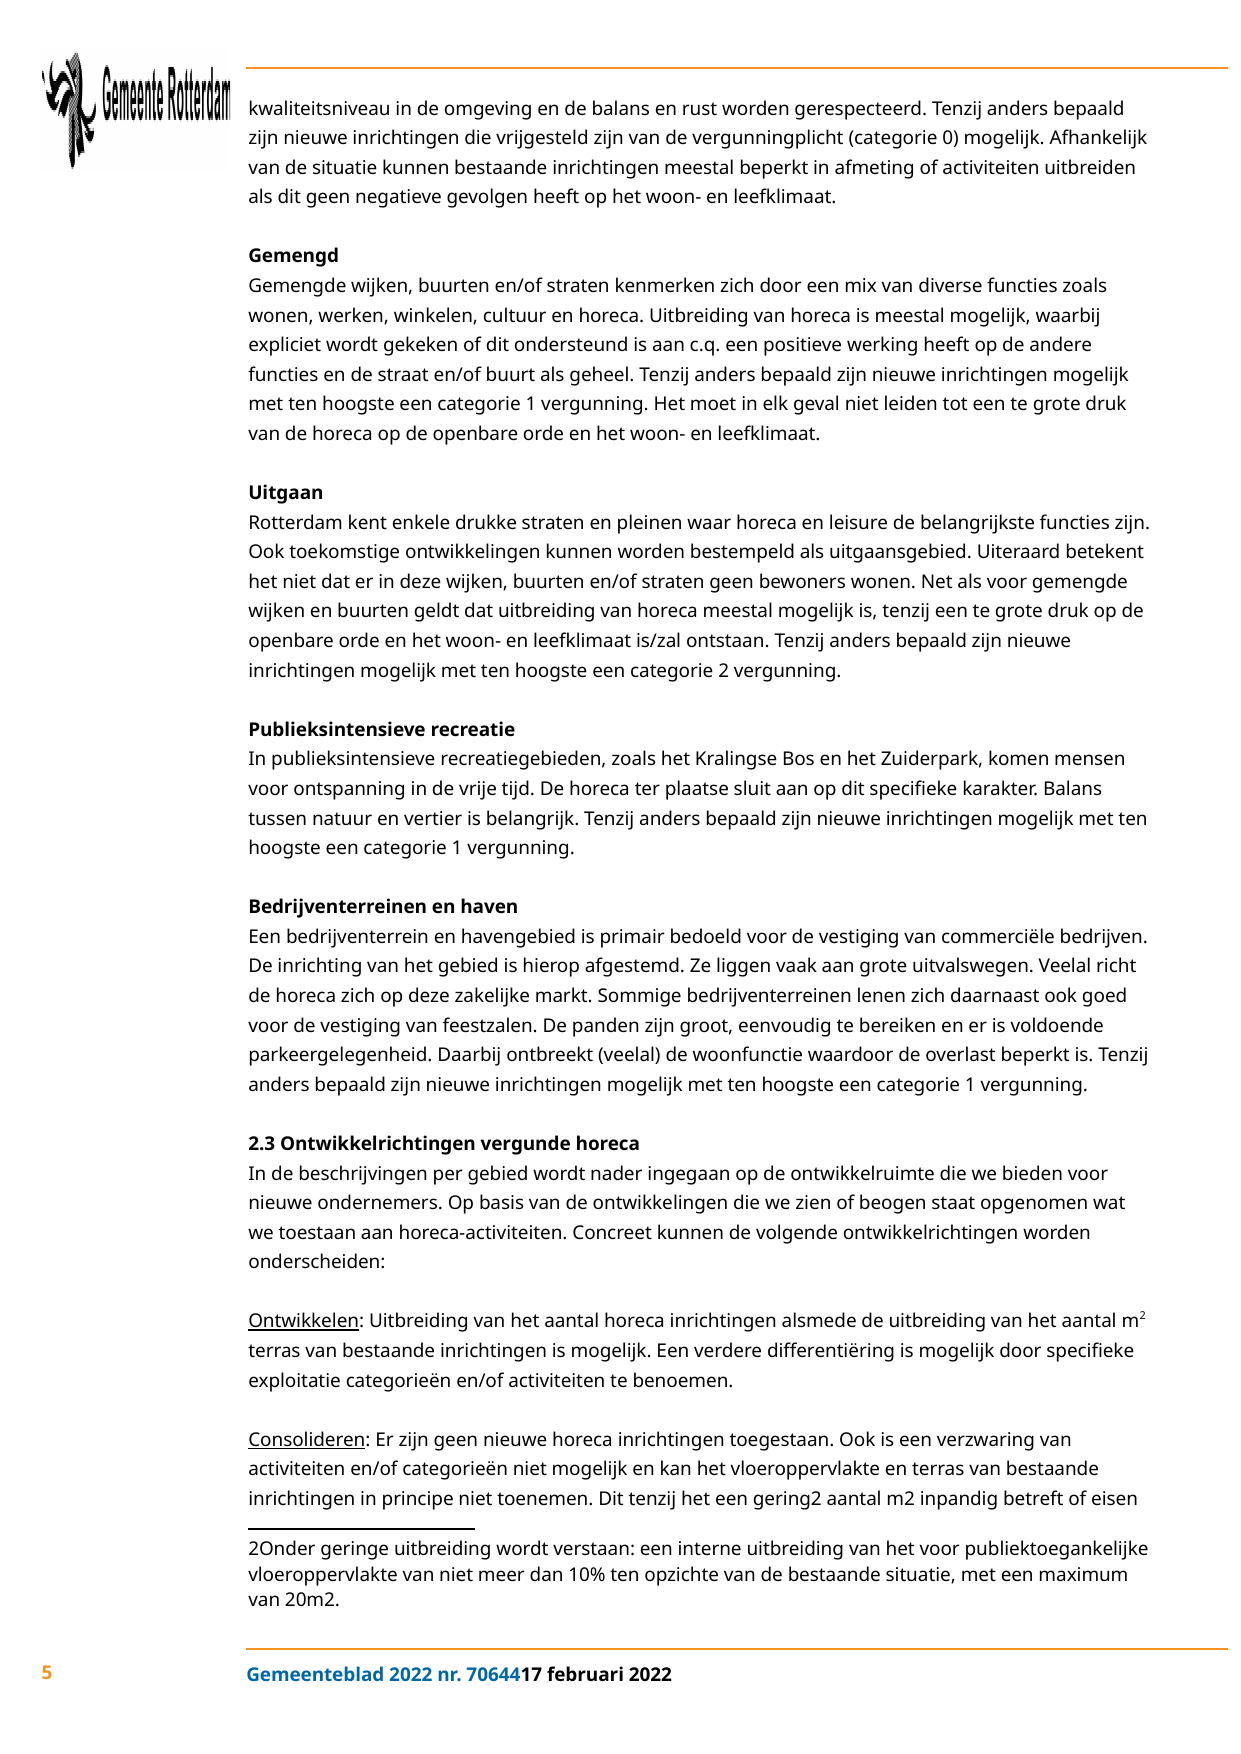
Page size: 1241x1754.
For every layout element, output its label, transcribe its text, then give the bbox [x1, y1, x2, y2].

text Onder geringe uitbreiding wordt verstaan: een interne uitbreiding van het voor publiektoegankelijke vloeroppervlakte van niet meer dan 10% ten opzichte van de bestaande situatie, met een maximum van 20m2. [248, 1535, 1152, 1612]
text 2.3 Ontwikkelrichtingen vergunde horeca [248, 1130, 1152, 1156]
text kwaliteitsniveau in de omgeving en de balans en rust worden gerespecteerd. Tenzij anders bepaald zijn nieuwe inrichtingen die vrijgesteld zijn van de vergunningplicht (categorie 0) mogelijk. Afhankelijk van de situatie kunnen bestaande inrichtingen meestal beperkt in afmeting of activiteiten uitbreiden als dit geen negatieve gevolgen heeft op het woon- en leefklimaat. [248, 95, 1152, 209]
text Uitgaan [248, 479, 1152, 505]
text Gemengd [248, 243, 1152, 268]
text Publieksintensieve recreatie [248, 716, 1152, 742]
text Rotterdam kent enkele drukke straten en pleinen waar horeca en leisure de belangrijkste functies zijn. Ook toekomstige ontwikkelingen kunnen worden bestempeld als uitgaansgebied. Uiteraard betekent het niet dat er in deze wijken, buurten en/of straten geen bewoners wonen. Net als voor gemengde wijken en buurten geldt dat uitbreiding van horeca meestal mogelijk is, tenzij een te grote druk op de openbare orde en het woon- en leefklimaat is/zal ontstaan. Tenzij anders bepaald zijn nieuwe inrichtingen mogelijk met ten hoogste een categorie 2 vergunning. [248, 509, 1152, 683]
text In de beschrijvingen per gebied wordt nader ingegaan op de ontwikkelruimte die we bieden voor nieuwe ondernemers. Op basis van de ontwikkelingen die we zien of beogen staat opgenomen wat we toestaan aan horeca-activiteiten. Concreet kunnen de volgende ontwikkelrichtingen worden onderscheiden: [248, 1160, 1152, 1274]
text Consolideren: Er zijn geen nieuwe horeca inrichtingen toegestaan. Ook is een verzwaring van activiteiten en/of categorieën niet mogelijk en kan het vloeroppervlakte en terras van bestaande inrichtingen in principe niet toenemen. Dit tenzij het een gering2 aantal m2 inpandig betreft of eisen [248, 1426, 1152, 1511]
text Ontwikkelen: Uitbreiding van het aantal horeca inrichtingen alsmede de uitbreiding van het aantal m terras van bestaande inrichtingen is mogelijk. Een verdere differentiëring is mogelijk door specifieke exploitatie categorieën en/of activiteiten te benoemen. [248, 1308, 1152, 1393]
text Gemengde wijken, buurten en/of straten kenmerken zich door een mix van diverse functies zoals wonen, werken, winkelen, cultuur en horeca. Uitbreiding van horeca is meestal mogelijk, waarbij expliciet wordt gekeken of dit ondersteund is aan c.q. een positieve werking heeft op de andere functies en de straat en/of buurt als geheel. Tenzij anders bepaald zijn nieuwe inrichtingen mogelijk met ten hoogste een categorie 1 vergunning. Het moet in elk geval niet leiden tot een te grote druk van de horeca op de openbare orde en het woon- en leefklimaat. [248, 272, 1152, 446]
text In publieksintensieve recreatiegebieden, zoals het Kralingse Bos en het Zuiderpark, komen mensen voor ontspanning in de vrije tijd. De horeca ter plaatse sluit aan op dit specifieke karakter. Balans tussen natuur en vertier is belangrijk. Tenzij anders bepaald zijn nieuwe inrichtingen mogelijk met ten hoogste een categorie 1 vergunning. [248, 746, 1152, 860]
picture [41, 47, 231, 172]
text Bedrijventerreinen en haven [248, 893, 1152, 919]
text Een bedrijventerrein en havengebied is primair bedoeld voor de vestiging van commerciële bedrijven. De inrichting van het gebied is hierop afgestemd. Ze liggen vaak aan grote uitvalswegen. Veelal richt de horeca zich op deze zakelijke markt. Sommige bedrijventerreinen lenen zich daarnaast ook goed voor de vestiging van feestzalen. De panden zijn groot, eenvoudig te bereiken en er is voldoende parkeergelegenheid. Daarbij ontbreekt (veelal) de woonfunctie waardoor de overlast beperkt is. Tenzij anders bepaald zijn nieuwe inrichtingen mogelijk met ten hoogste een categorie 1 vergunning. [248, 923, 1152, 1097]
